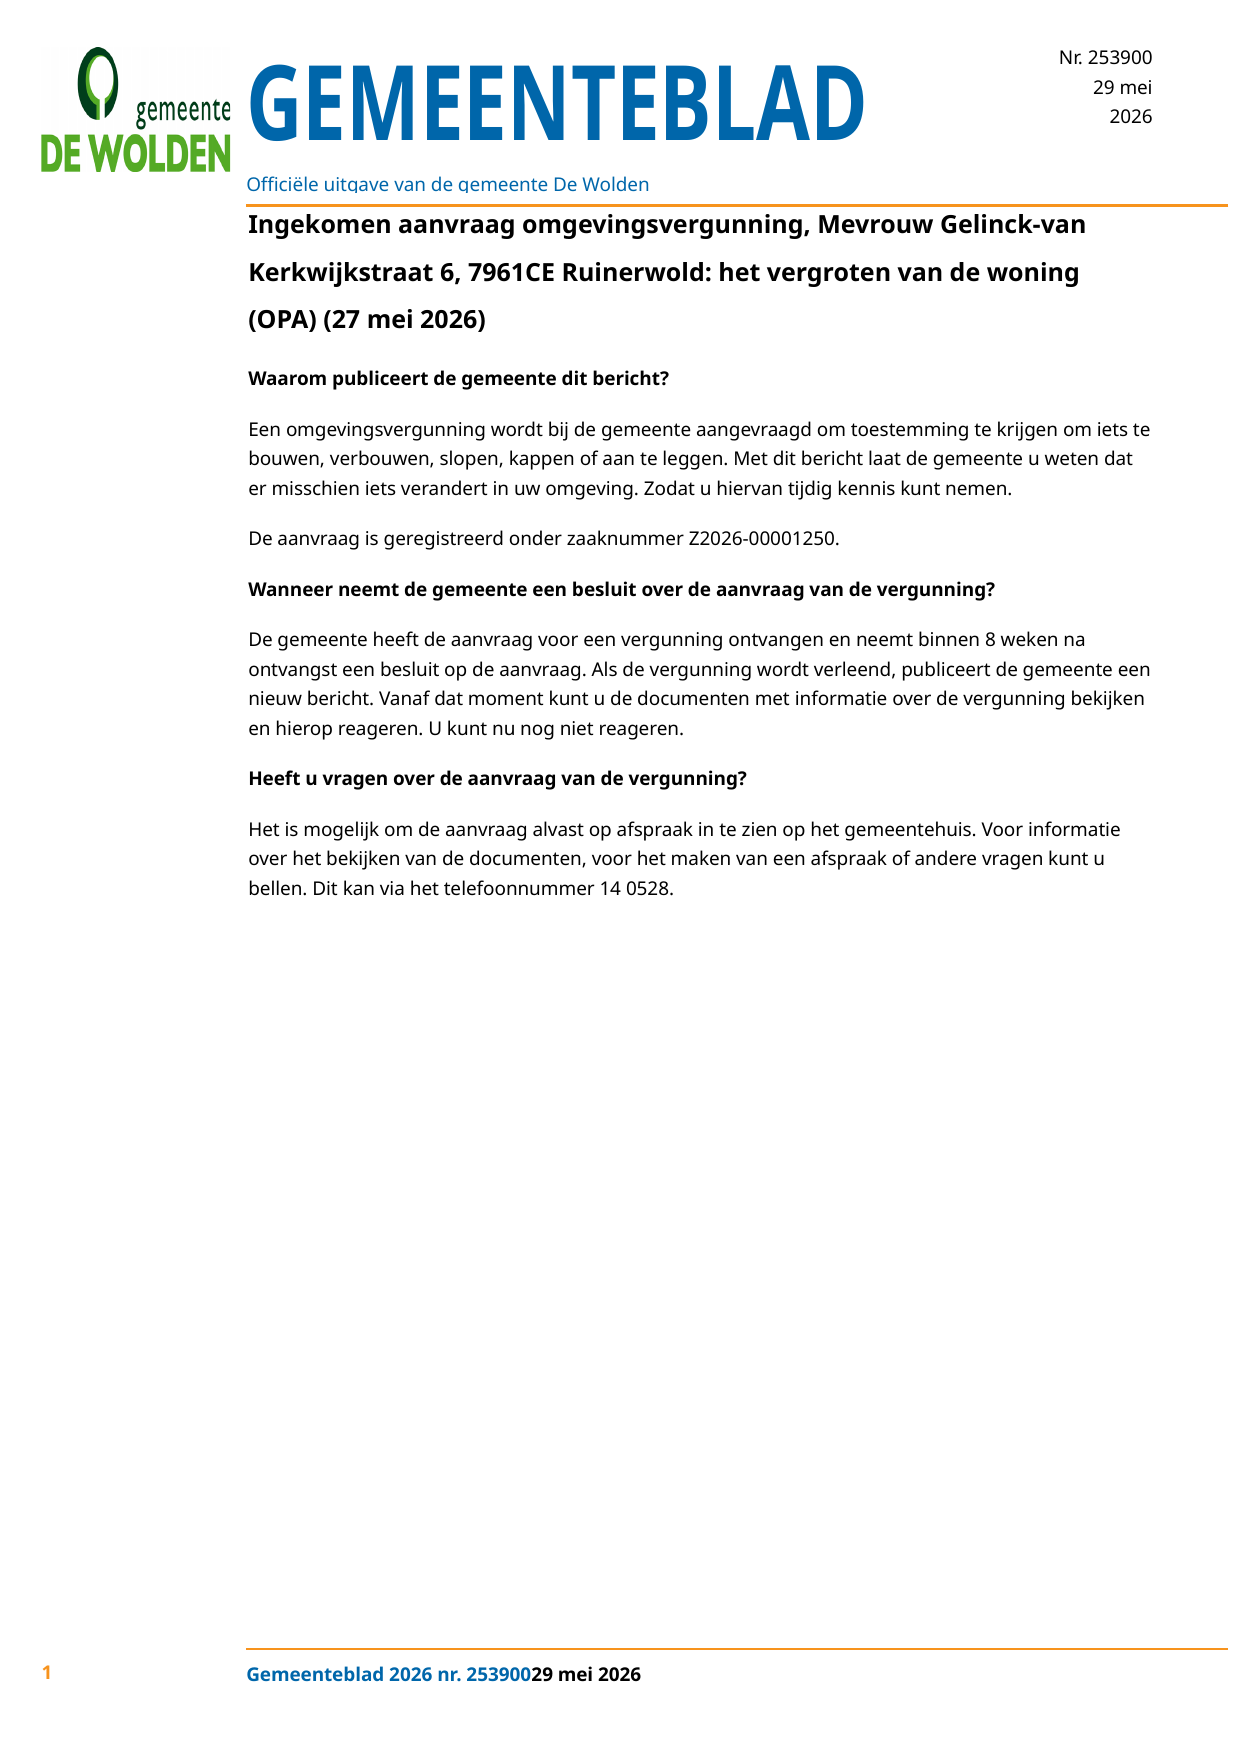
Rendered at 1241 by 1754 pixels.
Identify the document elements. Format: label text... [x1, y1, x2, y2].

picture [41, 47, 231, 172]
text Ingekomen aanvraag omgevingsvergunning, Mevrouw Gelinck-van Kerkwijkstraat 6, 7961CE Ruinerwold: het vergroten van de woning (OPA) (27 mei 2026) [248, 207, 1152, 336]
text De gemeente heeft de aanvraag voor een vergunning ontvangen en neemt binnen 8 weken na ontvangst een besluit op de aanvraag. Als de vergunning wordt verleend, publiceert de gemeente een nieuw bericht. Vanaf dat moment kunt u de documenten met informatie over de vergunning bekijken en hierop reageren. U kunt nu nog niet reageren. [248, 626, 1152, 741]
text Het is mogelijk om de aanvraag alvast op afspraak in te zien op het gemeentehuis. Voor informatie over het bekijken van de documenten, voor het maken van een afspraak of andere vragen kunt u bellen. Dit kan via het telefoonnummer 14 0528. [248, 816, 1152, 901]
text Waarom publiceert de gemeente dit bericht? [248, 366, 1152, 391]
text Heeft u vragen over de aanvraag van de vergunning? [248, 766, 1152, 791]
text Wanneer neemt de gemeente een besluit over de aanvraag van de vergunning? [248, 576, 1152, 602]
text De aanvraag is geregistreerd onder zaaknummer Z2026-00001250. [248, 526, 1152, 551]
text Een omgevingsvergunning wordt bij de gemeente aangevraagd om toestemming te krijgen om iets te bouwen, verbouwen, slopen, kappen of aan te leggen. Met dit bericht laat de gemeente u weten dat er misschien iets verandert in uw omgeving. Zodat u hiervan tijdig kennis kunt nemen. [248, 416, 1152, 501]
